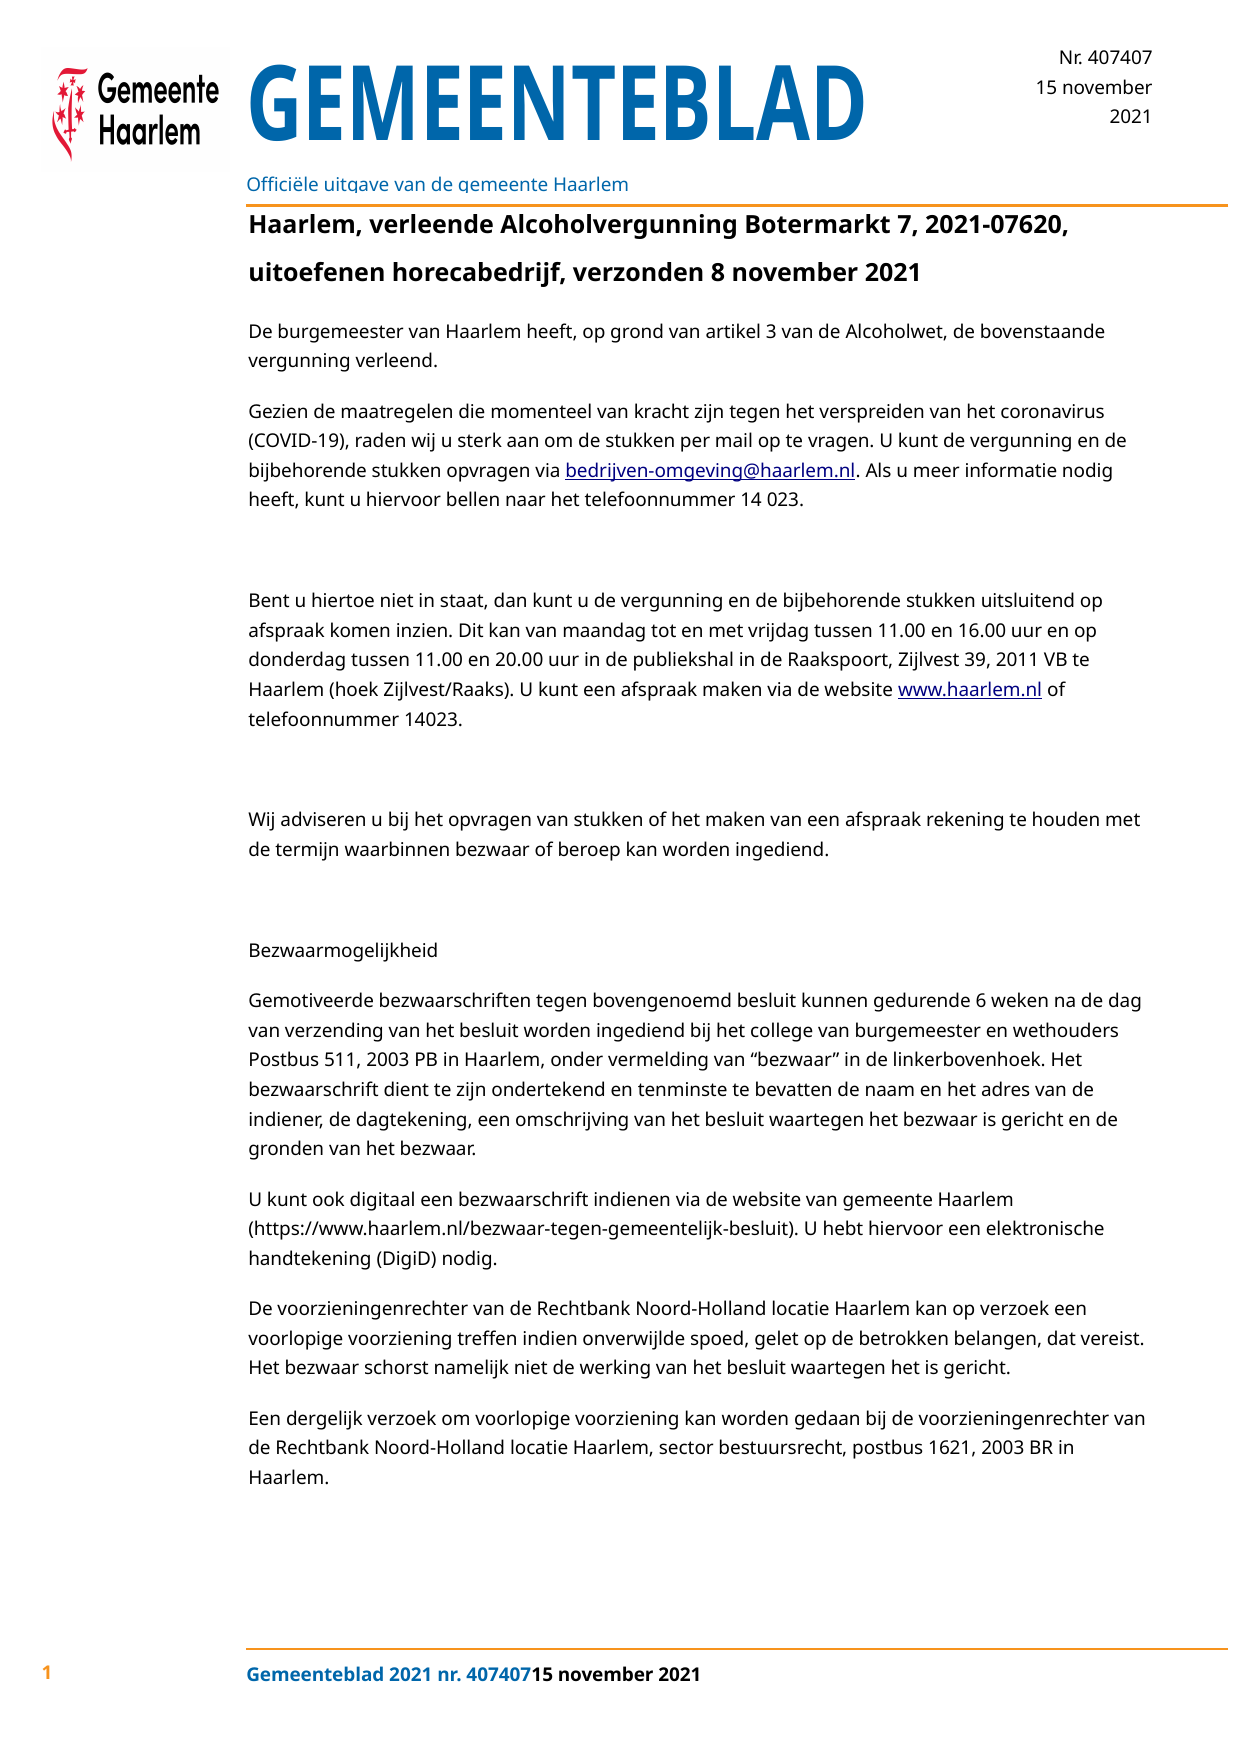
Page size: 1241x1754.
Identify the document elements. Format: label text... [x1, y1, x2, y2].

text Bent u hiertoe niet in staat, dan kunt u de vergunning en de bijbehorende stukken uitsluitend op afspraak komen inzien. Dit kan van maandag tot en met vrijdag tussen 11.00 en 16.00 uur en op donderdag tussen 11.00 en 20.00 uur in de publiekshal in de Raakspoort, Zijlvest 39, 2011 VB te Haarlem (hoek Zijlvest/Raaks). U kunt een afspraak maken via de website www.haarlem.nl of telefoonnummer 14023. [248, 587, 1152, 732]
text U kunt ook digitaal een bezwaarschrift indienen via de website van gemeente Haarlem (https://www.haarlem.nl/bezwaar-tegen-gemeentelijk-besluit). U hebt hiervoor een elektronische handtekening (DigiD) nodig. [248, 1186, 1152, 1271]
text De burgemeester van Haarlem heeft, op grond van artikel 3 van de Alcoholwet, de bovenstaande vergunning verleend. [248, 318, 1152, 373]
text Haarlem, verleende Alcoholvergunning Botermarkt 7, 2021-07620, uitoefenen horecabedrijf, verzonden 8 november 2021 [248, 207, 1152, 288]
picture [41, 47, 231, 172]
text Gemotiveerde bezwaarschriften tegen bovengenoemd besluit kunnen gedurende 6 weken na de dag van verzending van het besluit worden ingediend bij het college van burgemeester en wethouders Postbus 511, 2003 PB in Haarlem, onder vermelding van “bezwaar” in de linkerbovenhoek. Het bezwaarschrift dient te zijn ondertekend en tenminste te bevatten de naam en het adres van de indiener, de dagtekening, een omschrijving van het besluit waartegen het bezwaar is gericht en de gronden van het bezwaar. [248, 987, 1152, 1161]
text De voorzieningenrechter van de Rechtbank Noord-Holland locatie Haarlem kan op verzoek een voorlopige voorziening treffen indien onverwijlde spoed, gelet op de betrokken belangen, dat vereist. Het bezwaar schorst namelijk niet de werking van het besluit waartegen het is gericht. [248, 1295, 1152, 1380]
text Bezwaarmogelijkheid [248, 937, 1152, 963]
text Gezien de maatregelen die momenteel van kracht zijn tegen het verspreiden van het coronavirus (COVID-19), raden wij u sterk aan om de stukken per mail op te vragen. U kunt de vergunning en de bijbehorende stukken opvragen via bedrijven-omgeving@haarlem.nl. Als u meer informatie nodig heeft, kunt u hiervoor bellen naar het telefoonnummer 14 023. [248, 398, 1152, 512]
text Een dergelijk verzoek om voorlopige voorziening kan worden gedaan bij de voorzieningenrechter van de Rechtbank Noord-Holland locatie Haarlem, sector bestuursrecht, postbus 1621, 2003 BR in Haarlem. [248, 1405, 1152, 1490]
text Wij adviseren u bij het opvragen van stukken of het maken van een afspraak rekening te houden met de termijn waarbinnen bezwaar of beroep kan worden ingediend. [248, 807, 1152, 862]
